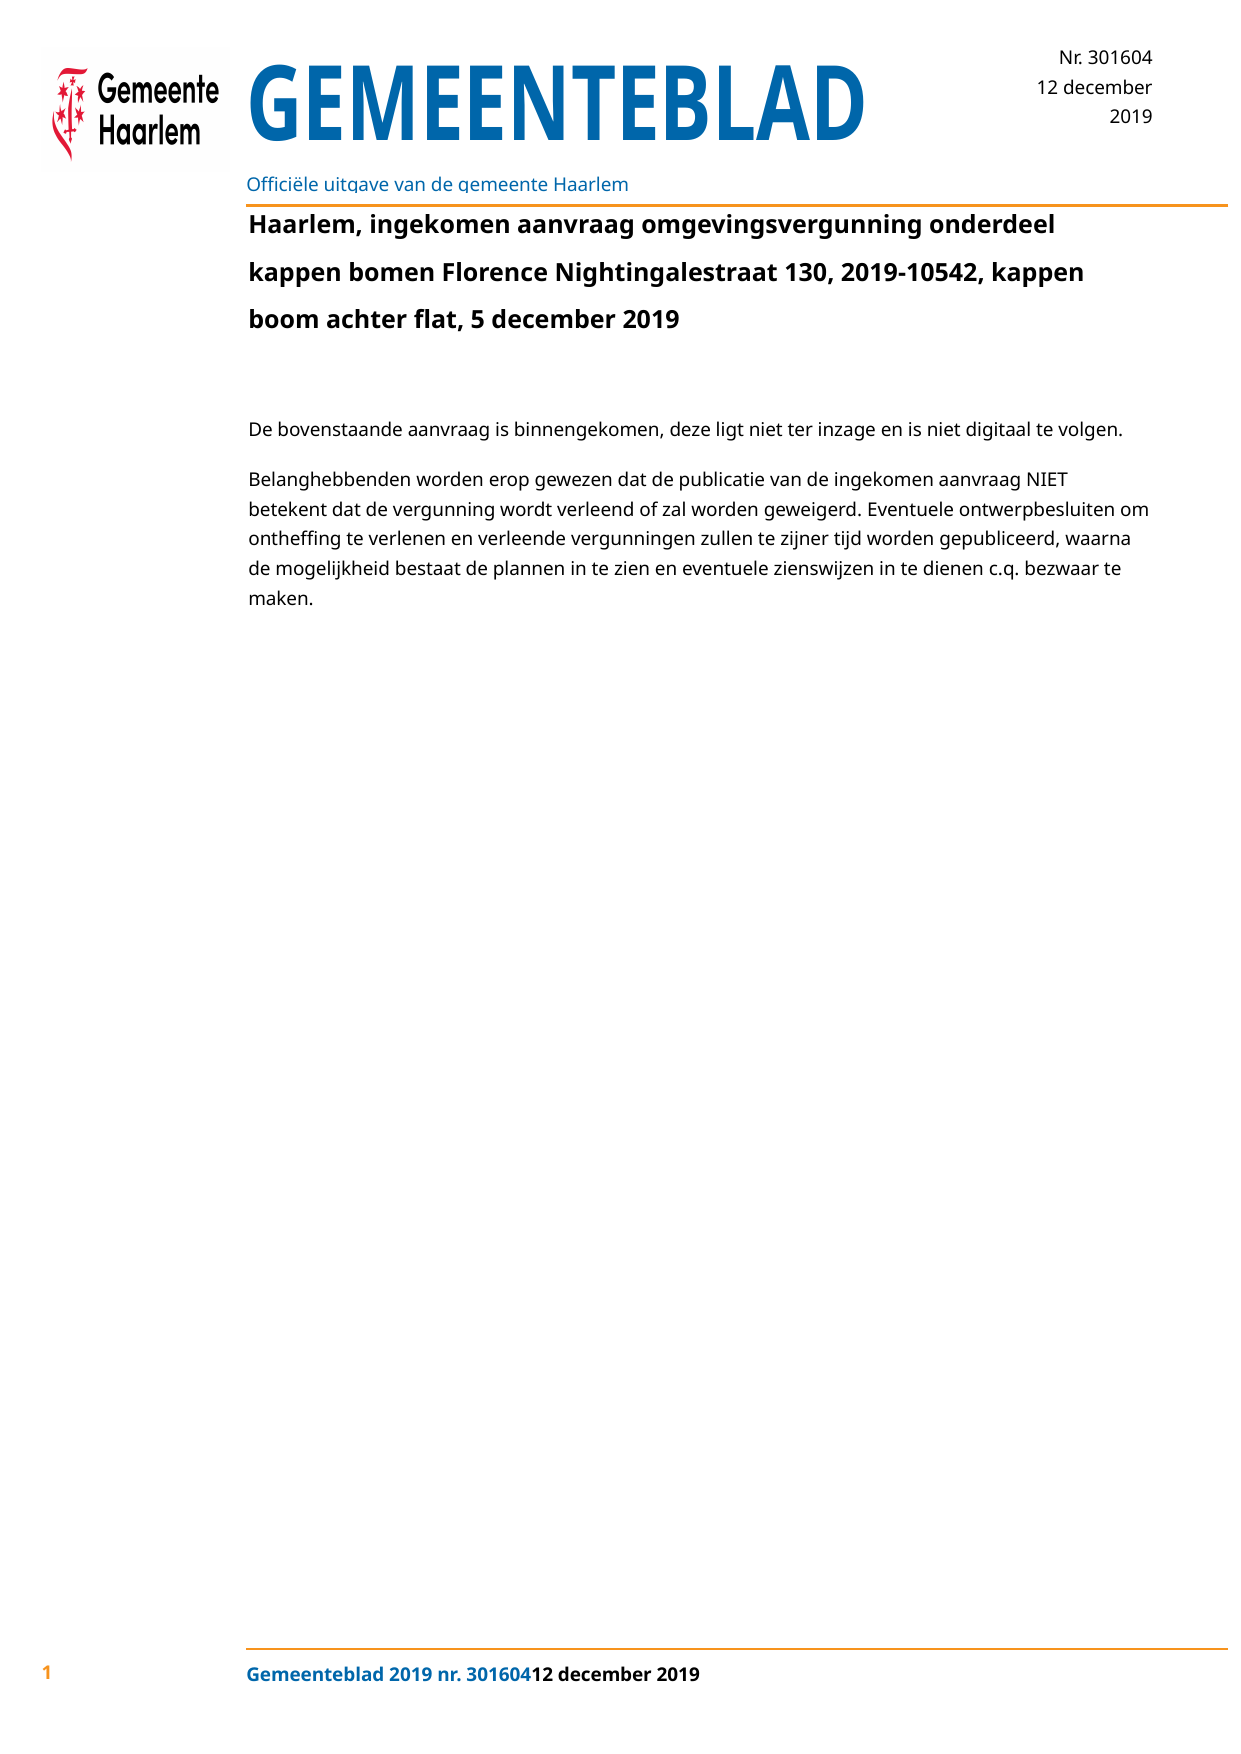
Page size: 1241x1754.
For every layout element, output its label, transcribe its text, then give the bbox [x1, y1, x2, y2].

text De bovenstaande aanvraag is binnengekomen, deze ligt niet ter inzage en is niet digitaal te volgen. [248, 416, 1152, 442]
text Belanghebbenden worden erop gewezen dat de publicatie van de ingekomen aanvraag NIET betekent dat de vergunning wordt verleend of zal worden geweigerd. Eventuele ontwerpbesluiten om ontheffing te verlenen en verleende vergunningen zullen te zijner tijd worden gepubliceerd, waarna de mogelijkheid bestaat de plannen in te zien en eventuele zienswijzen in te dienen c.q. bezwaar te maken. [248, 466, 1152, 610]
text Haarlem, ingekomen aanvraag omgevingsvergunning onderdeel kappen bomen Florence Nightingalestraat 130, 2019-10542, kappen boom achter flat, 5 december 2019 [248, 207, 1152, 336]
picture [41, 47, 231, 172]
